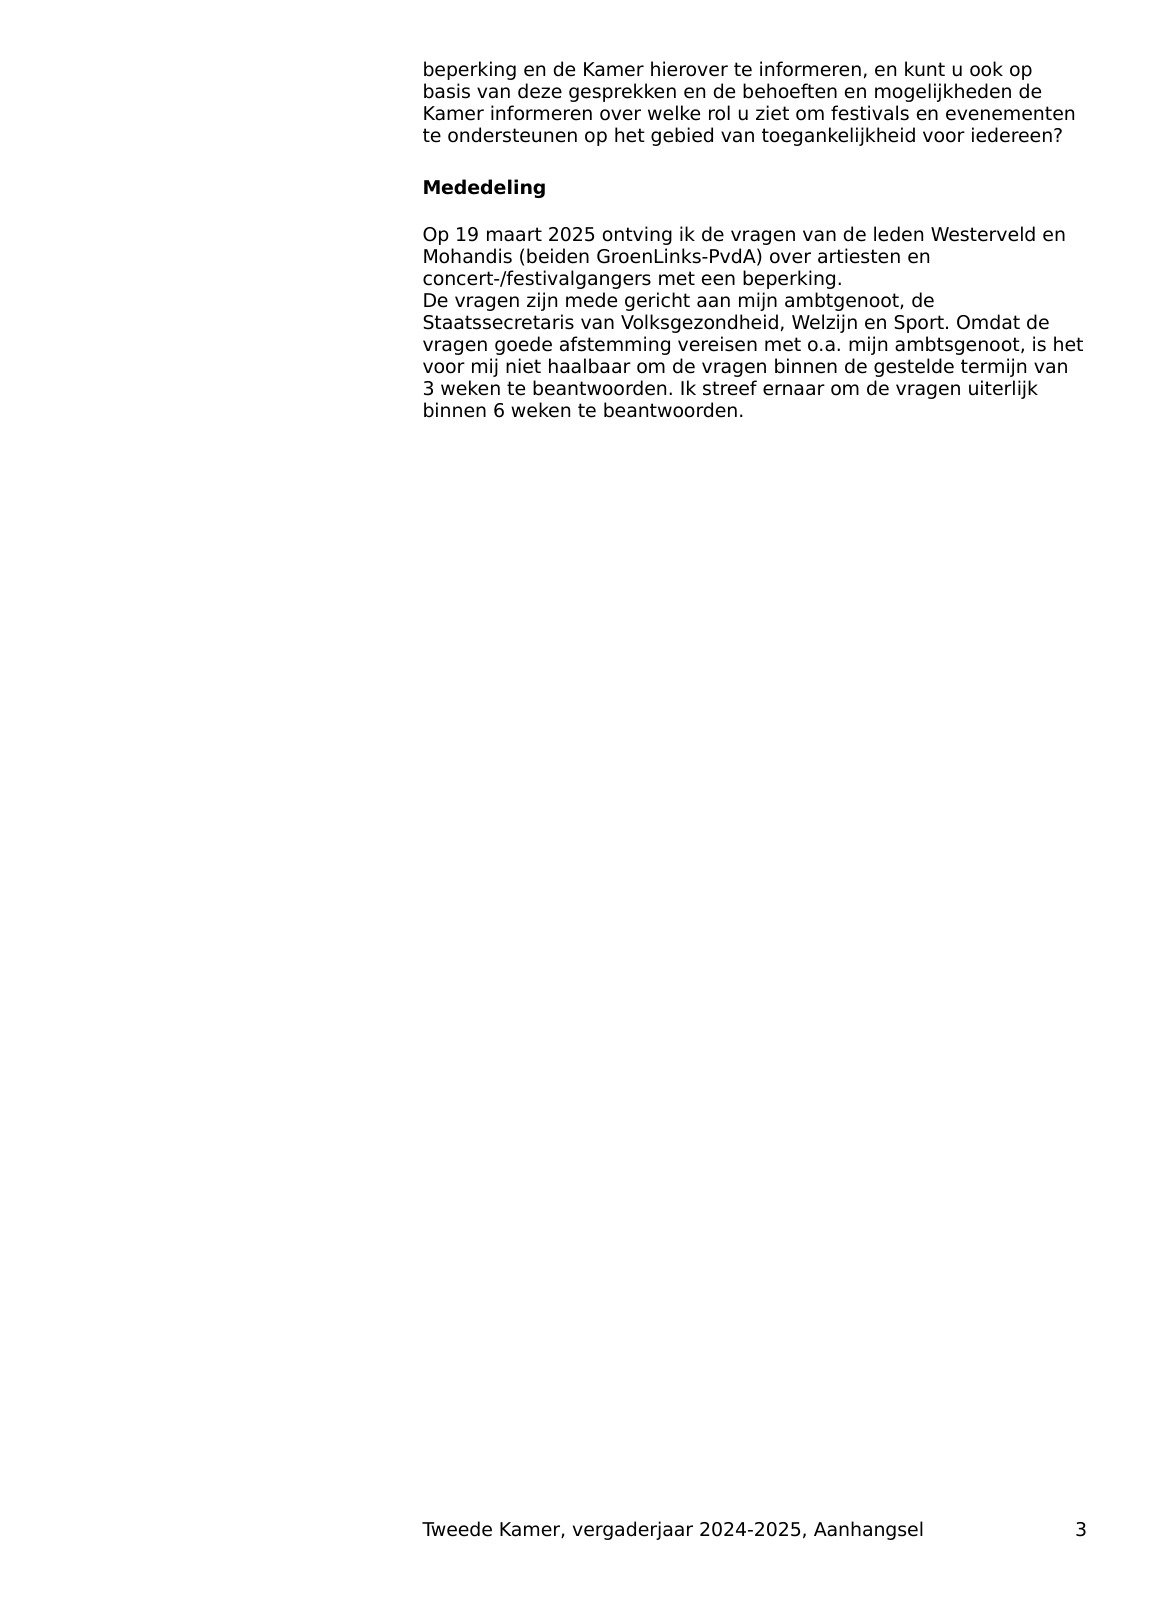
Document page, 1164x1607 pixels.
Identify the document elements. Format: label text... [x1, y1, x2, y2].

text De vragen zijn mede gericht aan mijn ambtgenoot, de Staatssecretaris van Volksgezondheid, Welzijn en Sport. Omdat de vragen goede afstemming vereisen met o.a. mijn ambtsgenoot, is het voor mij niet haalbaar om de vragen binnen de gestelde termijn van 3 weken te beantwoorden. Ik streef ernaar om de vragen uiterlijk binnen 6 weken te beantwoorden. [422, 290, 1087, 422]
text Op 19 maart 2025 ontving ik de vragen van de leden Westerveld en Mohandis (beiden GroenLinks-PvdA) over artiesten en concert-/festivalgangers met een beperking. [422, 224, 1087, 290]
text beperking en de Kamer hierover te informeren, en kunt u ook op basis van deze gesprekken en de behoeften en mogelijkheden de Kamer informeren over welke rol u ziet om festivals en evenementen te ondersteunen op het gebied van toegankelijkheid voor iedereen? [422, 59, 1087, 147]
subtitle Mededeling [422, 177, 1087, 199]
